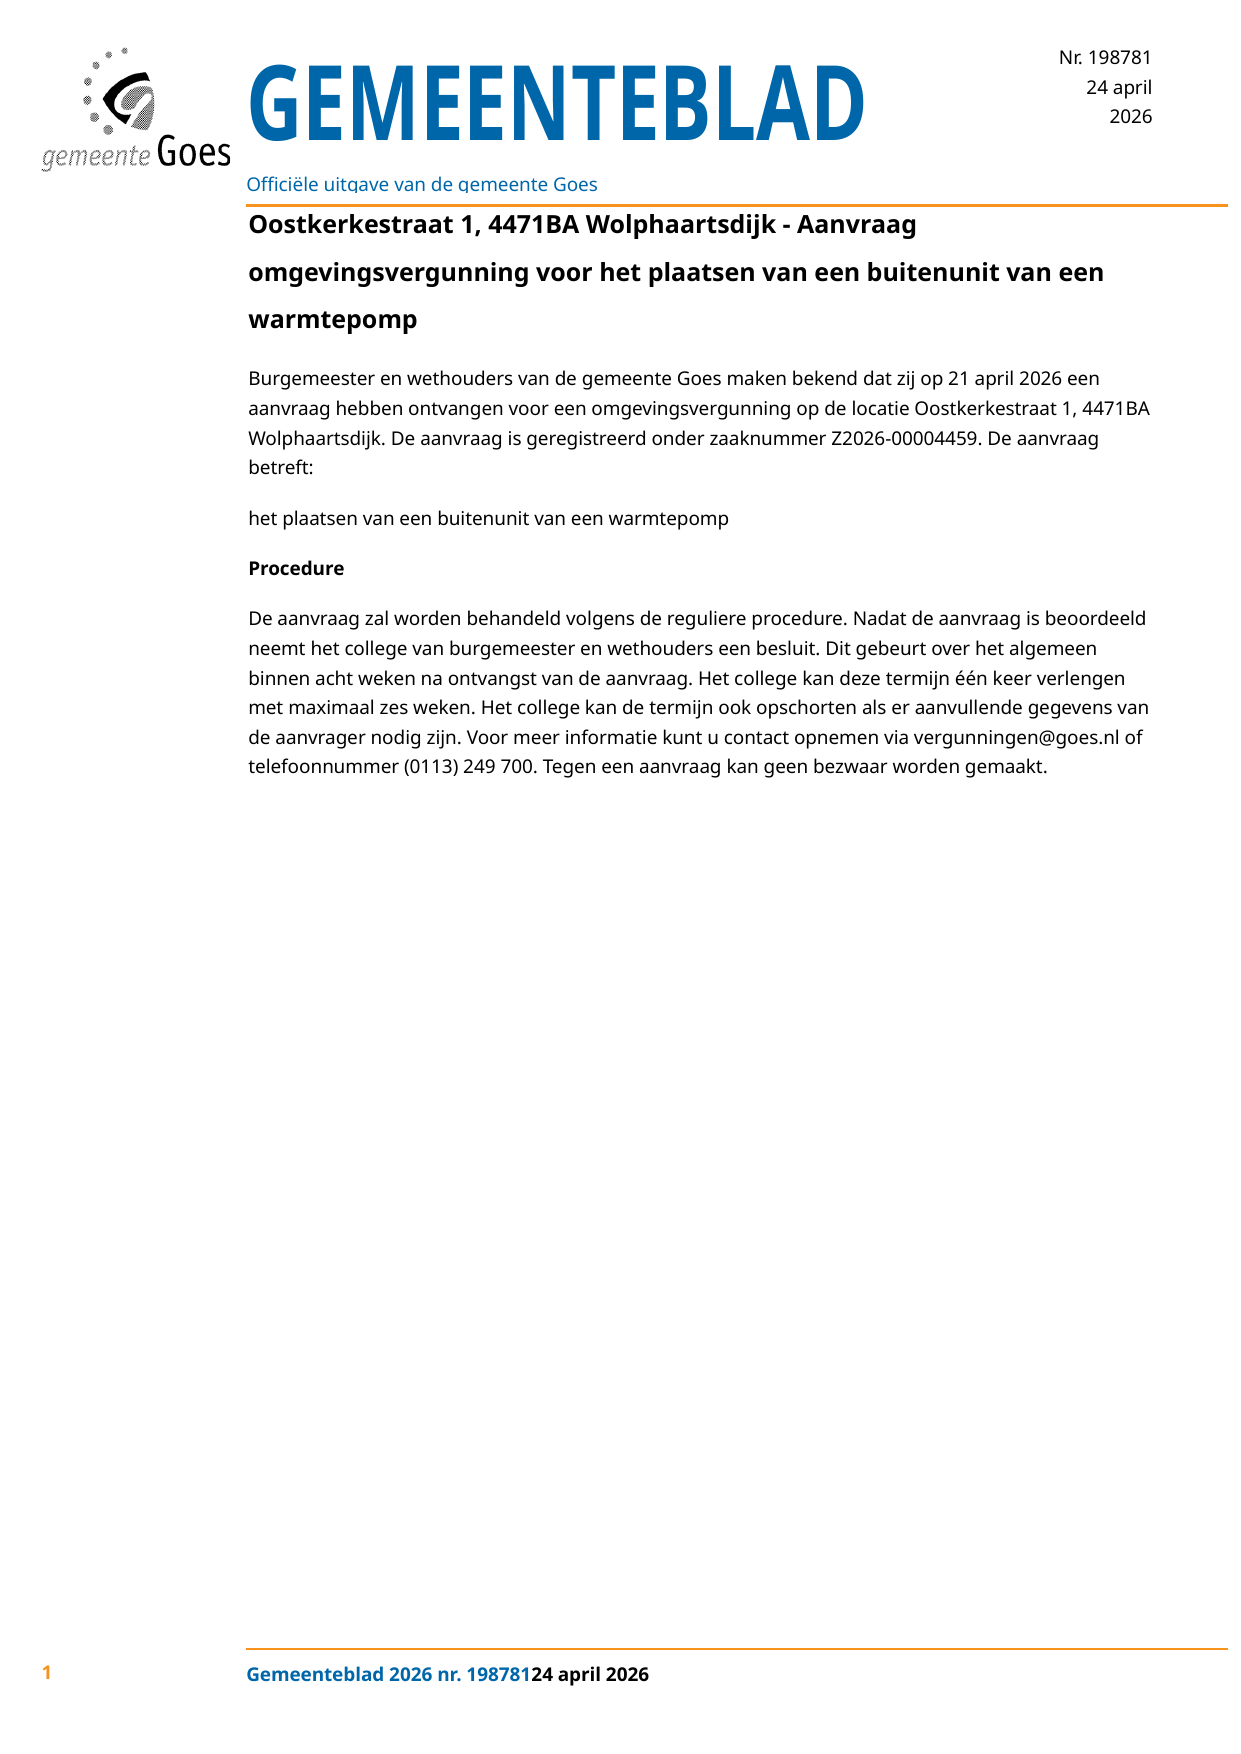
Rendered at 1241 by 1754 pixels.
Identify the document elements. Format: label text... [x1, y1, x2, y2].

text Procedure [248, 555, 1152, 581]
picture [41, 47, 231, 172]
text De aanvraag zal worden behandeld volgens de reguliere procedure. Nadat de aanvraag is beoordeeld neemt het college van burgemeester en wethouders een besluit. Dit gebeurt over het algemeen binnen acht weken na ontvangst van de aanvraag. Het college kan deze termijn één keer verlengen met maximaal zes weken. Het college kan de termijn ook opschorten als er aanvullende gegevens van de aanvrager nodig zijn. Voor meer informatie kunt u contact opnemen via vergunningen@goes.nl of telefoonnummer (0113) 249 700. Tegen een aanvraag kan geen bezwaar worden gemaakt. [248, 606, 1152, 779]
text Oostkerkestraat 1, 4471BA Wolphaartsdijk - Aanvraag omgevingsvergunning voor het plaatsen van een buitenunit van een warmtepomp [248, 207, 1152, 336]
text Burgemeester en wethouders van de gemeente Goes maken bekend dat zij op 21 april 2026 een aanvraag hebben ontvangen voor een omgevingsvergunning op de locatie Oostkerkestraat 1, 4471BA Wolphaartsdijk. De aanvraag is geregistreerd onder zaaknummer Z2026-00004459. De aanvraag betreft: [248, 366, 1152, 480]
text het plaatsen van een buitenunit van een warmtepomp [248, 505, 1152, 530]
